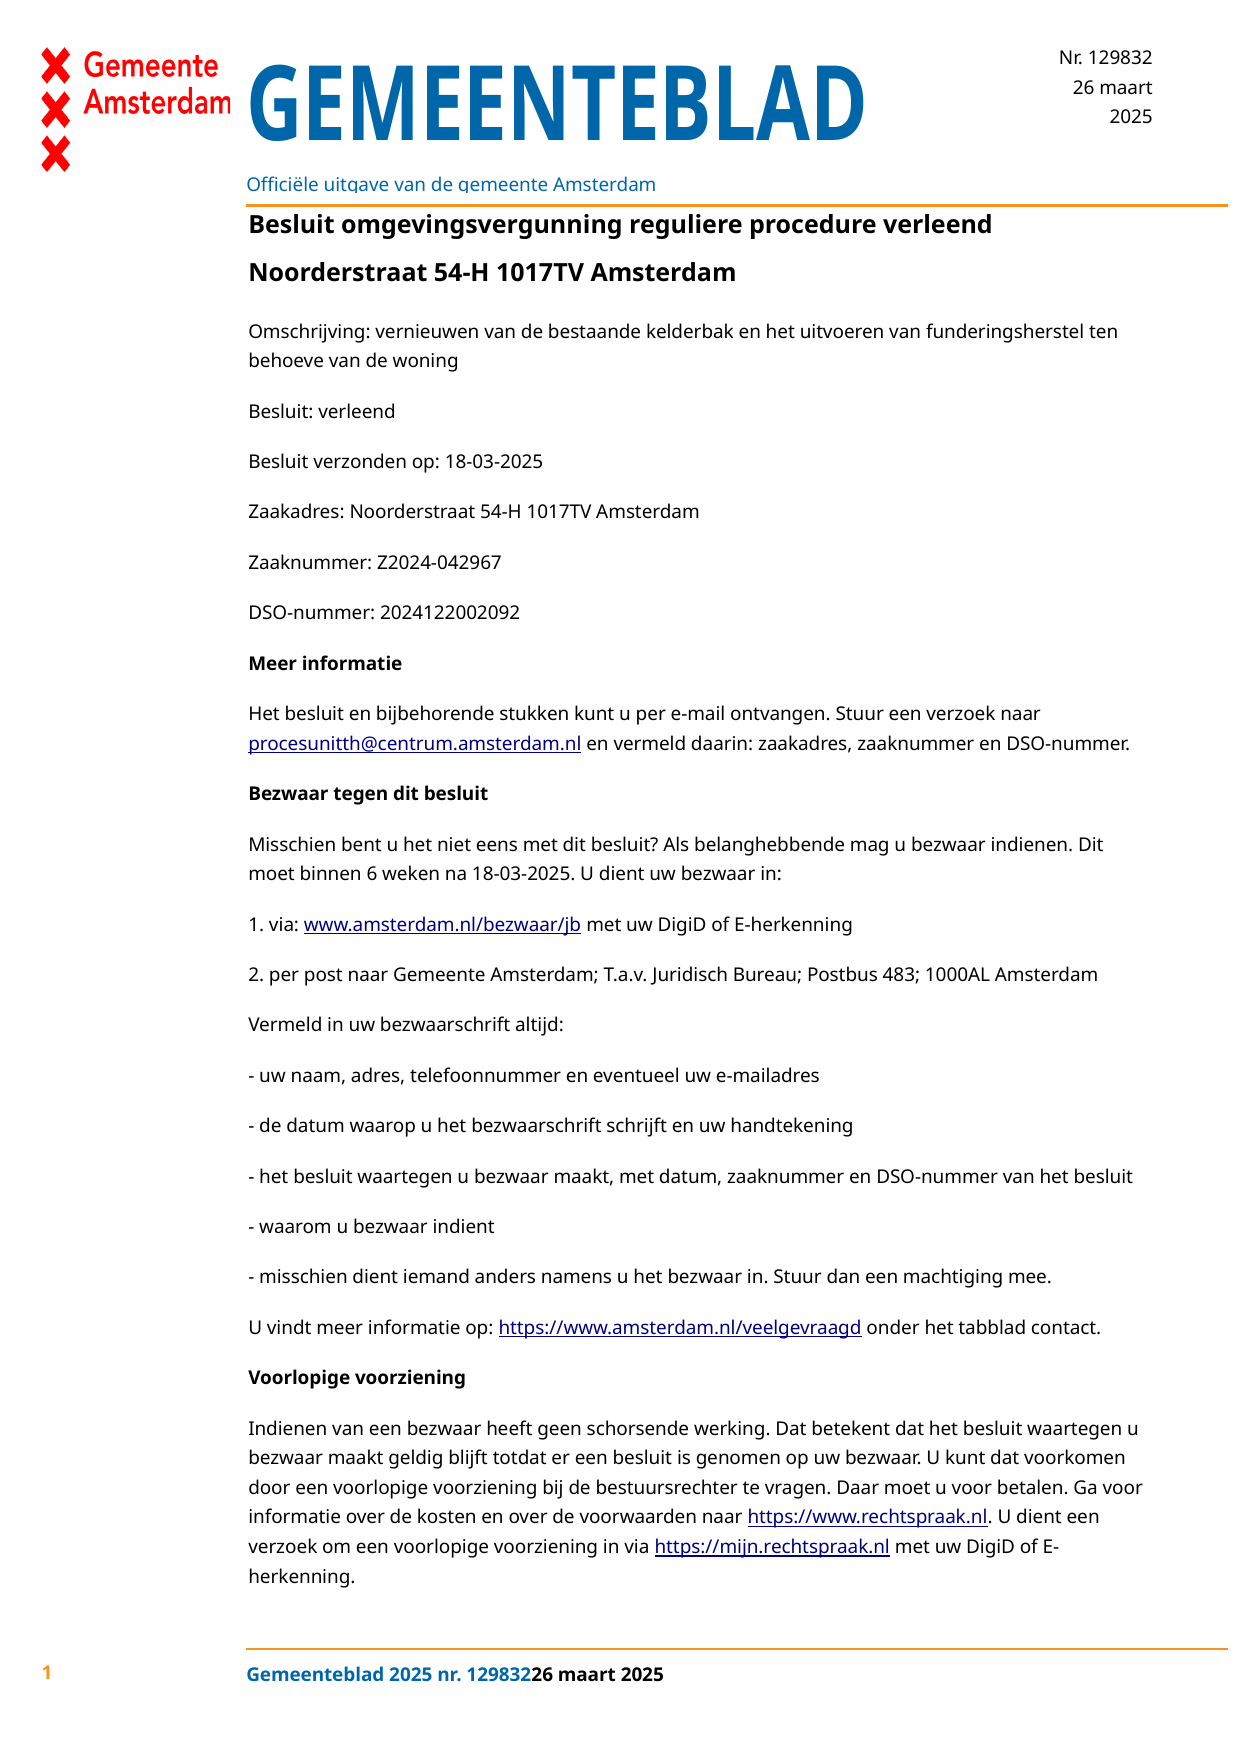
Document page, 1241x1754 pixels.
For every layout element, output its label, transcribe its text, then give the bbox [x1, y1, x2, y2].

text - waarom u bezwaar indient [248, 1213, 1152, 1239]
text Omschrijving: vernieuwen van de bestaande kelderbak en het uitvoeren van funderingsherstel ten behoeve van de woning [248, 318, 1152, 373]
text Zaakadres: Noorderstraat 54-H 1017TV Amsterdam [248, 499, 1152, 524]
text Besluit verzonden op: 18-03-2025 [248, 448, 1152, 474]
text Zaaknummer: Z2024-042967 [248, 549, 1152, 575]
picture [41, 47, 231, 172]
text Besluit omgevingsvergunning reguliere procedure verleend Noorderstraat 54-H 1017TV Amsterdam [248, 207, 1152, 288]
text Meer informatie [248, 650, 1152, 676]
text 2. per post naar Gemeente Amsterdam; T.a.v. Juridisch Bureau; Postbus 483; 1000AL Amsterdam [248, 961, 1152, 987]
text Voorlopige voorziening [248, 1364, 1152, 1390]
text DSO-nummer: 2024122002092 [248, 599, 1152, 625]
text Besluit: verleend [248, 398, 1152, 424]
text Bezwaar tegen dit besluit [248, 780, 1152, 806]
text - uw naam, adres, telefoonnummer en eventueel uw e-mailadres [248, 1062, 1152, 1088]
text Misschien bent u het niet eens met dit besluit? Als belanghebbende mag u bezwaar indienen. Dit moet binnen 6 weken na 18-03-2025. U dient uw bezwaar in: [248, 831, 1152, 886]
text Indienen van een bezwaar heeft geen schorsende werking. Dat betekent dat het besluit waartegen u bezwaar maakt geldig blijft totdat er een besluit is genomen op uw bezwaar. U kunt dat voorkomen door een voorlopige voorziening bij de bestuursrechter te vragen. Daar moet u voor betalen. Ga voor informatie over de kosten en over de voorwaarden naar https://www.rechtspraak.nl. U dient een verzoek om een voorlopige voorziening in via https://mijn.rechtspraak.nl met uw DigiD of E-herkenning. [248, 1415, 1152, 1589]
text - de datum waarop u het bezwaarschrift schrijft en uw handtekening [248, 1112, 1152, 1138]
text Vermeld in uw bezwaarschrift altijd: [248, 1012, 1152, 1037]
text 1. via: www.amsterdam.nl/bezwaar/jb met uw DigiD of E-herkenning [248, 911, 1152, 937]
text Het besluit en bijbehorende stukken kunt u per e-mail ontvangen. Stuur een verzoek naar procesunitth@centrum.amsterdam.nl en vermeld daarin: zaakadres, zaaknummer en DSO-nummer. [248, 700, 1152, 756]
text - misschien dient iemand anders namens u het bezwaar in. Stuur dan een machtiging mee. [248, 1264, 1152, 1289]
text U vindt meer informatie op: https://www.amsterdam.nl/veelgevraagd onder het tabblad contact. [248, 1314, 1152, 1340]
text - het besluit waartegen u bezwaar maakt, met datum, zaaknummer en DSO-nummer van het besluit [248, 1163, 1152, 1189]
